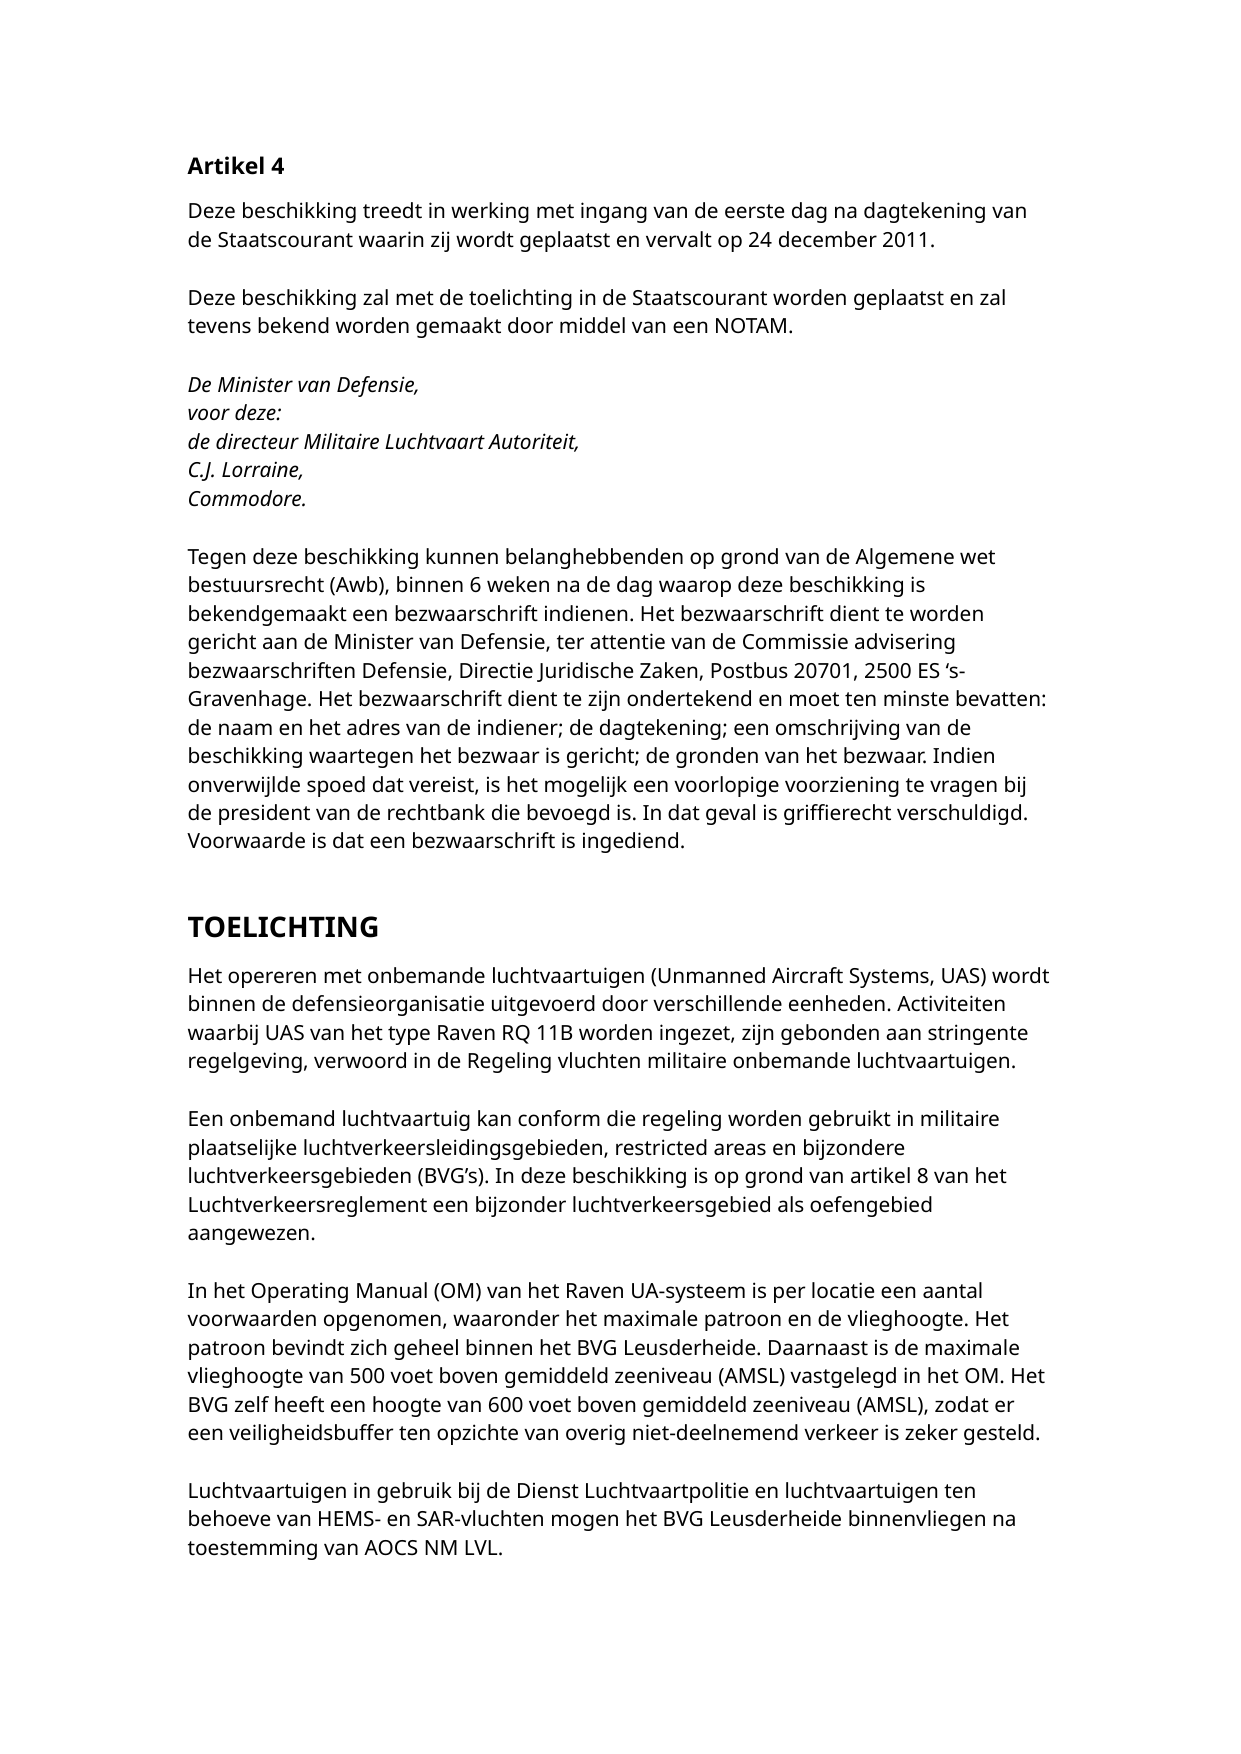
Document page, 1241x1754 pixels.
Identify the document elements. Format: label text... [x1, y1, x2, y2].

text In het Operating Manual (OM) van het Raven UA-systeem is per locatie een aantal voorwaarden opgenomen, waaronder het maximale patroon en de vlieghoogte. Het patroon bevindt zich geheel binnen het BVG Leusderheide. Daarnaast is de maximale vlieghoogte van 500 voet boven gemiddeld zeeniveau (AMSL) vastgelegd in het OM. Het BVG zelf heeft een hoogte van 600 voet boven gemiddeld zeeniveau (AMSL), zodat er een veiligheidsbuffer ten opzichte van overig niet-deelnemend verkeer is zeker gesteld. [187, 1276, 1053, 1447]
text Het opereren met onbemande luchtvaartuigen (Unmanned Aircraft Systems, UAS) wordt binnen de defensieorganisatie uitgevoerd door verschillende eenheden. Activiteiten waarbij UAS van het type Raven RQ 11B worden ingezet, zijn gebonden aan stringente regelgeving, verwoord in de Regeling vluchten militaire onbemande luchtvaartuigen. [187, 961, 1053, 1075]
text Commodore. [187, 484, 1053, 512]
text Deze beschikking zal met de toelichting in de Staatscourant worden geplaatst en zal tevens bekend worden gemaakt door middel van een NOTAM. [187, 283, 1053, 340]
text De Minister van Defensie, [187, 370, 1053, 398]
text Deze beschikking treedt in werking met ingang van de eerste dag na dagtekening van de Staatscourant waarin zij wordt geplaatst en vervalt op 24 december 2011. [187, 196, 1053, 253]
text voor deze: [187, 398, 1053, 427]
text Een onbemand luchtvaartuig kan conform die regeling worden gebruikt in militaire plaatselijke luchtverkeersleidingsgebieden, restricted areas en bijzondere luchtverkeersgebieden (BVG’s). In deze beschikking is op grond van artikel 8 van het Luchtverkeersreglement een bijzonder luchtverkeersgebied als oefengebied aangewezen. [187, 1104, 1053, 1247]
subtitle TOELICHTING [187, 907, 1053, 946]
text Tegen deze beschikking kunnen belanghebbenden op grond van de Algemene wet bestuursrecht (Awb), binnen 6 weken na de dag waarop deze beschikking is bekendgemaakt een bezwaarschrift indienen. Het bezwaarschrift dient te worden gericht aan de Minister van Defensie, ter attentie van de Commissie advisering bezwaarschriften Defensie, Directie Juridische Zaken, Postbus 20701, 2500 ES ‘s-Gravenhage. Het bezwaarschrift dient te zijn ondertekend en moet ten minste bevatten: de naam en het adres van de indiener; de dagtekening; een omschrijving van de beschikking waartegen het bezwaar is gericht; de gronden van het bezwaar. Indien onverwijlde spoed dat vereist, is het mogelijk een voorlopige voorziening te vragen bij de president van de rechtbank die bevoegd is. In dat geval is griffierecht verschuldigd. Voorwaarde is dat een bezwaarschrift is ingediend. [187, 542, 1053, 855]
text de directeur Militaire Luchtvaart Autoriteit, [187, 427, 1053, 455]
text C.J. Lorraine, [187, 455, 1053, 484]
subtitle Artikel 4 [187, 150, 1053, 181]
text Luchtvaartuigen in gebruik bij de Dienst Luchtvaartpolitie en luchtvaartuigen ten behoeve van HEMS- en SAR-vluchten mogen het BVG Leusderheide binnenvliegen na toestemming van AOCS NM LVL. [187, 1476, 1053, 1561]
